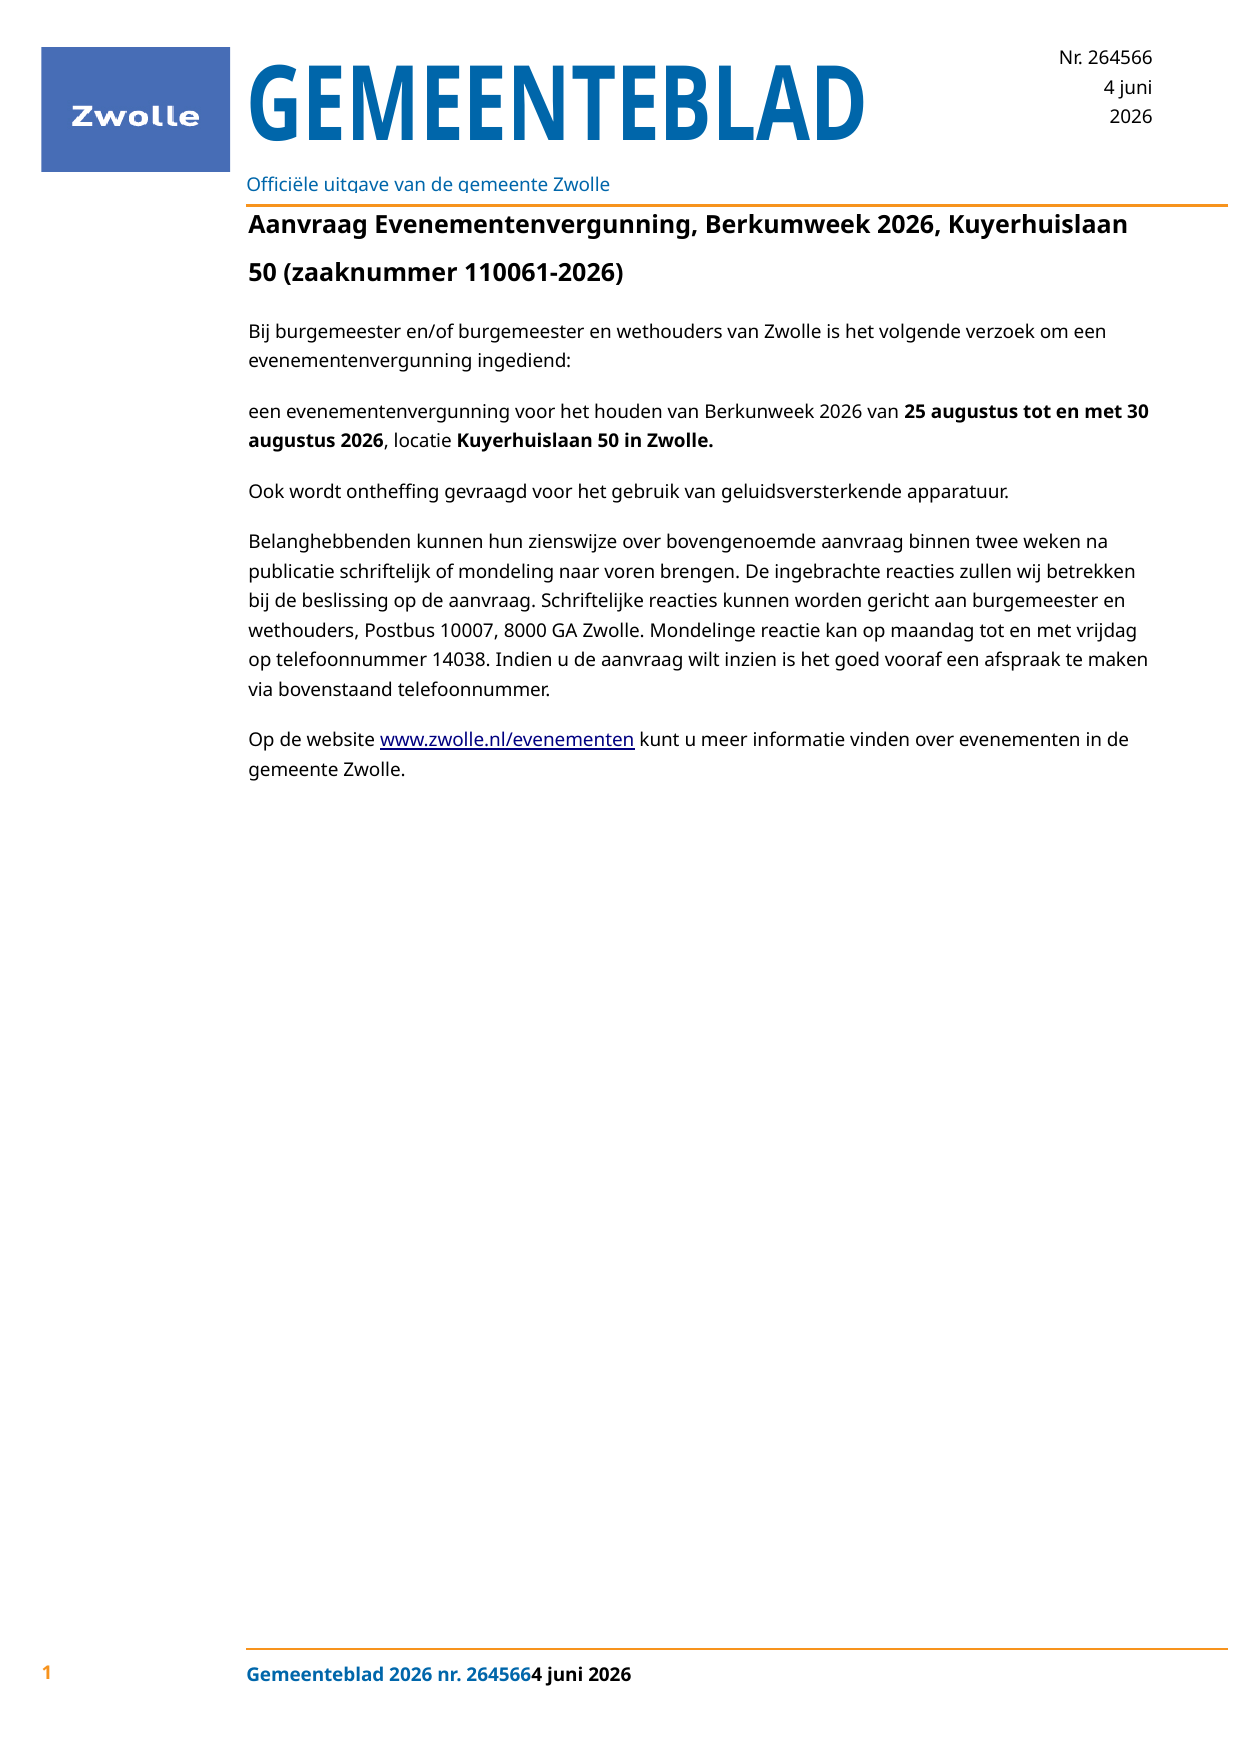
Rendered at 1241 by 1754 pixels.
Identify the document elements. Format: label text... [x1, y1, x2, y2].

text een evenementenvergunning voor het houden van Berkunweek 2026 van 25 augustus tot en met 30 augustus 2026, locatie Kuyerhuislaan 50 in Zwolle. [248, 398, 1152, 453]
text Op de website www.zwolle.nl/evenementen kunt u meer informatie vinden over evenementen in de gemeente Zwolle. [248, 727, 1152, 782]
text Aanvraag Evenementenvergunning, Berkumweek 2026, Kuyerhuislaan 50 (zaaknummer 110061-2026) [248, 207, 1152, 288]
text Bij burgemeester en/of burgemeester en wethouders van Zwolle is het volgende verzoek om een evenementenvergunning ingediend: [248, 318, 1152, 373]
text Belanghebbenden kunnen hun zienswijze over bovengenoemde aanvraag binnen twee weken na publicatie schriftelijk of mondeling naar voren brengen. De ingebrachte reacties zullen wij betrekken bij de beslissing op de aanvraag. Schriftelijke reacties kunnen worden gericht aan burgemeester en wethouders, Postbus 10007, 8000 GA Zwolle. Mondelinge reactie kan op maandag tot en met vrijdag op telefoonnummer 14038. Indien u de aanvraag wilt inzien is het goed vooraf een afspraak te maken via bovenstaand telefoonnummer. [248, 528, 1152, 702]
picture [41, 47, 231, 172]
text Ook wordt ontheffing gevraagd voor het gebruik van geluidsversterkende apparatuur. [248, 478, 1152, 504]
